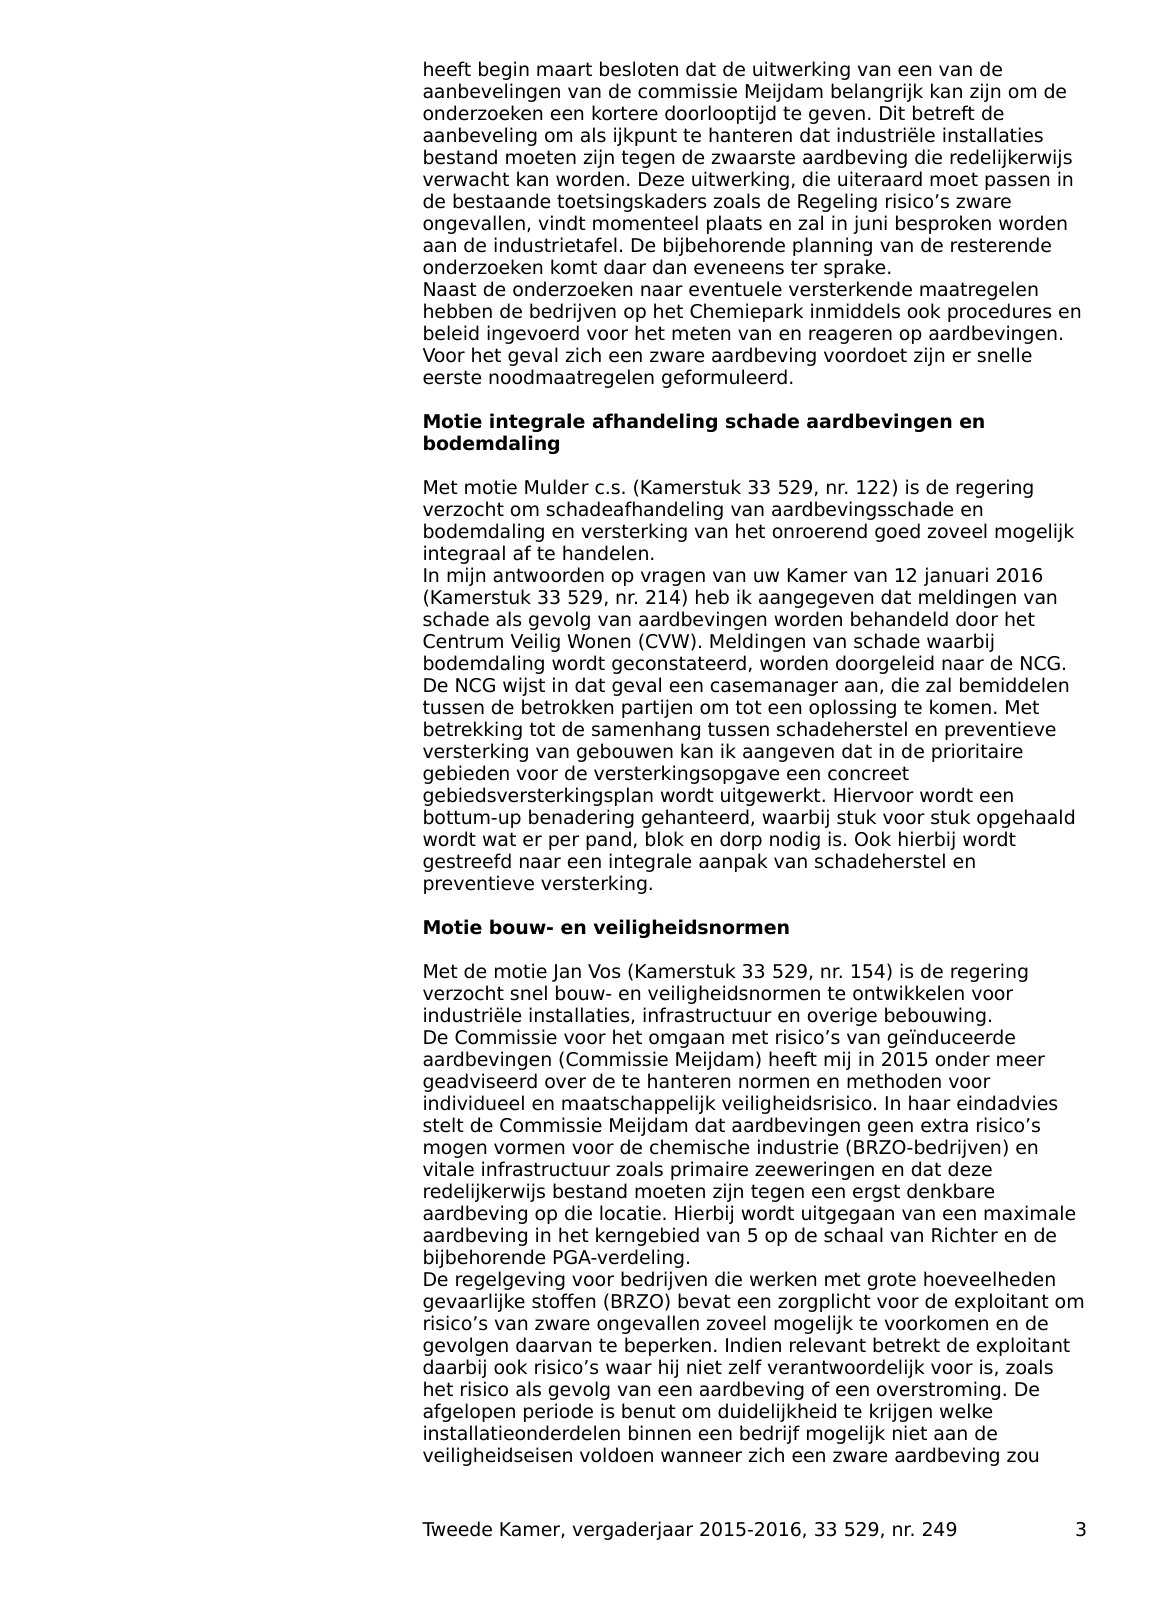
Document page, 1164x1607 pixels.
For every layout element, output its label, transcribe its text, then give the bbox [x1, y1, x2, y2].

text heeft begin maart besloten dat de uitwerking van een van de aanbevelingen van de commissie Meijdam belangrijk kan zijn om de onderzoeken een kortere doorlooptijd te geven. Dit betreft de aanbeveling om als ijkpunt te hanteren dat industriële installaties bestand moeten zijn tegen de zwaarste aardbeving die redelijkerwijs verwacht kan worden. Deze uitwerking, die uiteraard moet passen in de bestaande toetsingskaders zoals de Regeling risico’s zware ongevallen, vindt momenteel plaats en zal in juni besproken worden aan de industrietafel. De bijbehorende planning van de resterende onderzoeken komt daar dan eveneens ter sprake. [422, 59, 1087, 279]
text Met motie Mulder c.s. (Kamerstuk 33 529, nr. 122) is de regering verzocht om schadeafhandeling van aardbevingsschade en bodemdaling en versterking van het onroerend goed zoveel mogelijk integraal af te handelen. [422, 477, 1087, 565]
text De Commissie voor het omgaan met risico’s van geïnduceerde aardbevingen (Commissie Meijdam) heeft mij in 2015 onder meer geadviseerd over de te hanteren normen en methoden voor individueel en maatschappelijk veiligheidsrisico. In haar eindadvies stelt de Commissie Meijdam dat aardbevingen geen extra risico’s mogen vormen voor de chemische industrie (BRZO-bedrijven) en vitale infrastructuur zoals primaire zeeweringen en dat deze redelijkerwijs bestand moeten zijn tegen een ergst denkbare aardbeving op die locatie. Hierbij wordt uitgegaan van een maximale aardbeving in het kerngebied van 5 op de schaal van Richter en de bijbehorende PGA-verdeling. [422, 1027, 1087, 1269]
subtitle Motie bouw- en veiligheidsnormen [422, 917, 1087, 939]
text Naast de onderzoeken naar eventuele versterkende maatregelen hebben de bedrijven op het Chemiepark inmiddels ook procedures en beleid ingevoerd voor het meten van en reageren op aardbevingen. Voor het geval zich een zware aardbeving voordoet zijn er snelle eerste noodmaatregelen geformuleerd. [422, 279, 1087, 389]
subtitle Motie integrale afhandeling schade aardbevingen en bodemdaling [422, 411, 1087, 455]
text In mijn antwoorden op vragen van uw Kamer van 12 januari 2016 (Kamerstuk 33 529, nr. 214) heb ik aangegeven dat meldingen van schade als gevolg van aardbevingen worden behandeld door het Centrum Veilig Wonen (CVW). Meldingen van schade waarbij bodemdaling wordt geconstateerd, worden doorgeleid naar de NCG. De NCG wijst in dat geval een casemanager aan, die zal bemiddelen tussen de betrokken partijen om tot een oplossing te komen. Met betrekking tot de samenhang tussen schadeherstel en preventieve versterking van gebouwen kan ik aangeven dat in de prioritaire gebieden voor de versterkingsopgave een concreet gebiedsversterkingsplan wordt uitgewerkt. Hiervoor wordt een bottum-up benadering gehanteerd, waarbij stuk voor stuk opgehaald wordt wat er per pand, blok en dorp nodig is. Ook hierbij wordt gestreefd naar een integrale aanpak van schadeherstel en preventieve versterking. [422, 565, 1087, 895]
text Met de motie Jan Vos (Kamerstuk 33 529, nr. 154) is de regering verzocht snel bouw- en veiligheidsnormen te ontwikkelen voor industriële installaties, infrastructuur en overige bebouwing. [422, 961, 1087, 1027]
text De regelgeving voor bedrijven die werken met grote hoeveelheden gevaarlijke stoffen (BRZO) bevat een zorgplicht voor de exploitant om risico’s van zware ongevallen zoveel mogelijk te voorkomen en de gevolgen daarvan te beperken. Indien relevant betrekt de exploitant daarbij ook risico’s waar hij niet zelf verantwoordelijk voor is, zoals het risico als gevolg van een aardbeving of een overstroming. De afgelopen periode is benut om duidelijkheid te krijgen welke installatieonderdelen binnen een bedrijf mogelijk niet aan de veiligheidseisen voldoen wanneer zich een zware aardbeving zou [422, 1269, 1087, 1467]
